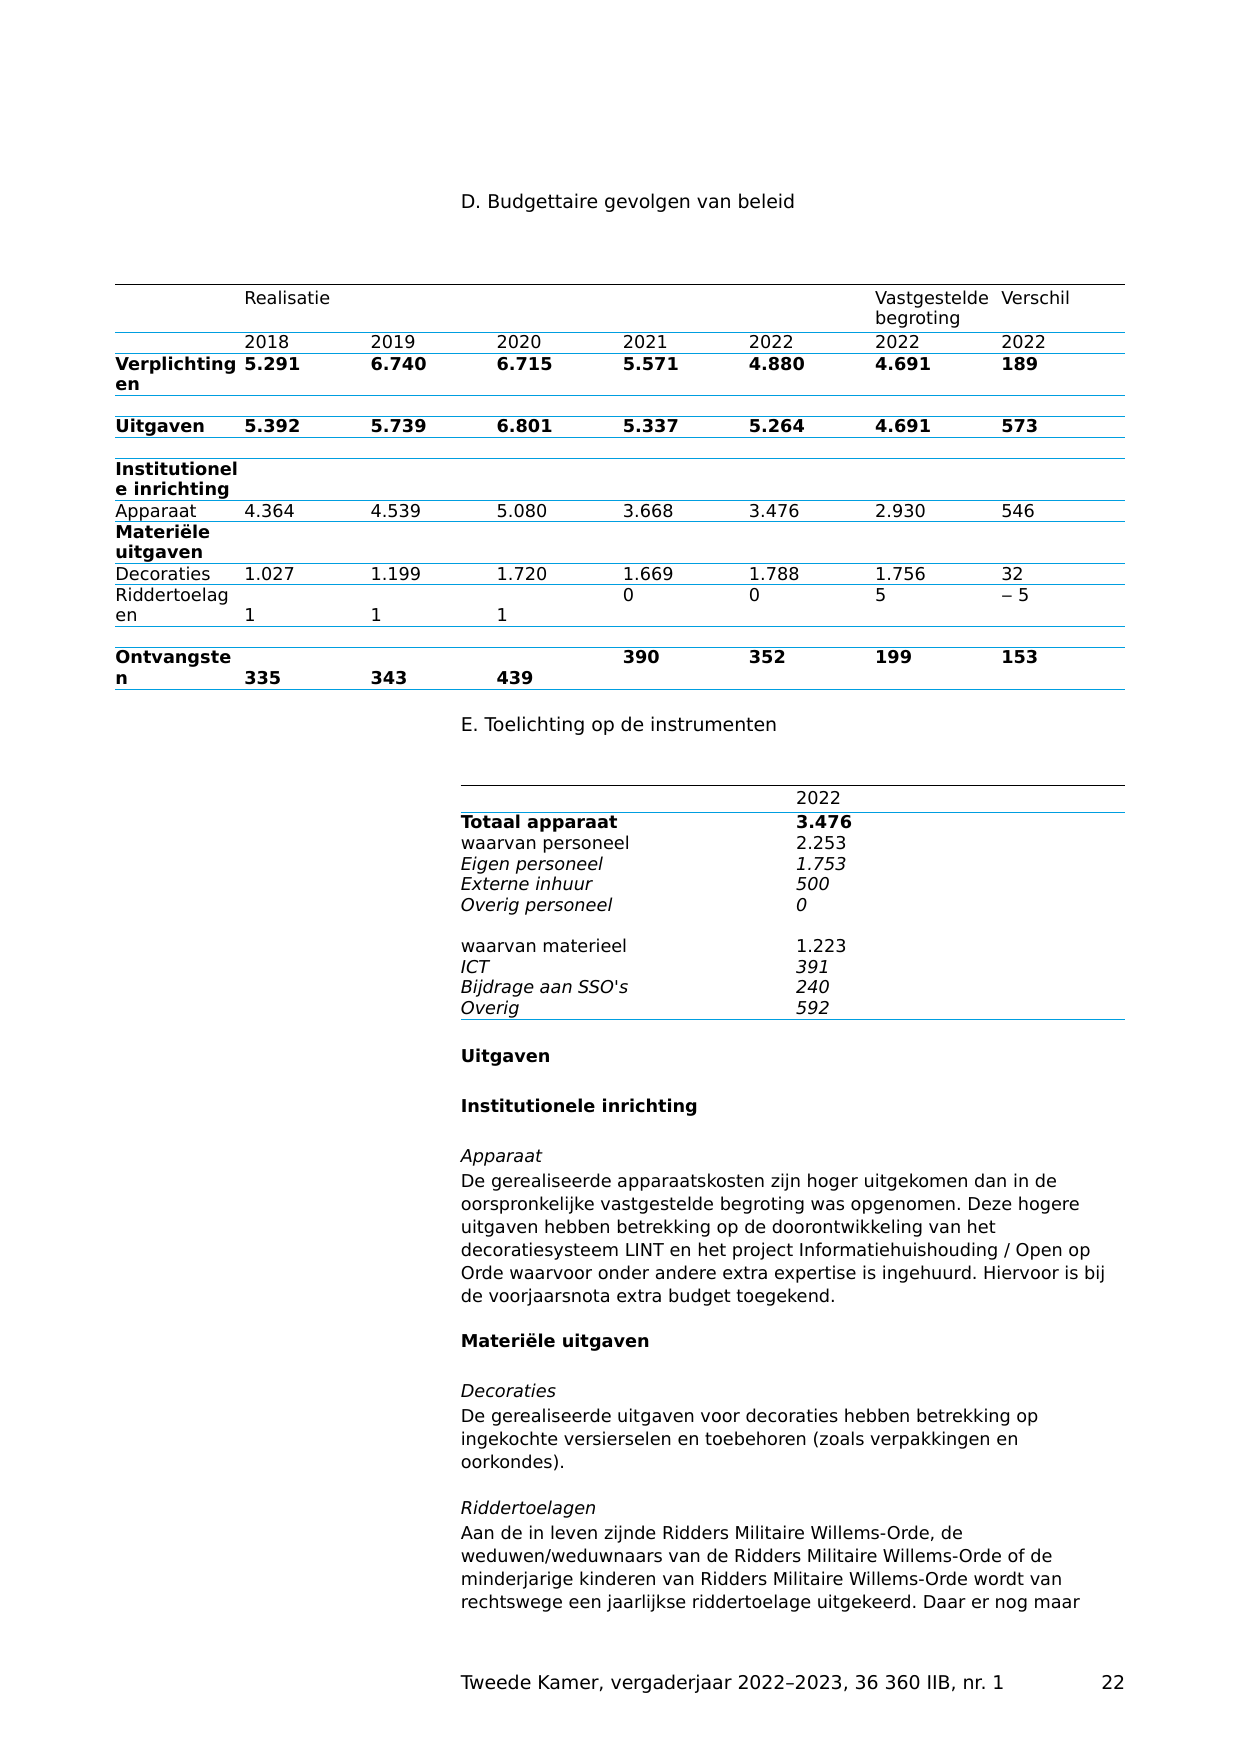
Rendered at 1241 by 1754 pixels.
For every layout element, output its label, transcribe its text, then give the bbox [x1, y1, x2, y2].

table_cell 3.668 [620, 501, 746, 521]
table_cell 6.740 [368, 354, 493, 395]
text Riddertoelagen [461, 1496, 1125, 1519]
table_cell 5.739 [368, 417, 493, 437]
table_cell [494, 522, 620, 563]
table_cell Riddertoelagen [115, 585, 241, 626]
table_cell 1 [368, 585, 493, 626]
table_cell 390 [620, 648, 746, 689]
table_cell [494, 438, 620, 458]
table_cell [998, 438, 1125, 458]
table_cell [115, 627, 241, 647]
table_cell [115, 333, 241, 353]
table_cell [872, 396, 998, 416]
text Apparaat [461, 1144, 1125, 1167]
table_cell 573 [998, 417, 1125, 437]
table_cell 2.930 [872, 501, 998, 521]
table_cell 5.337 [620, 417, 746, 437]
table_cell [368, 459, 493, 500]
table_cell [241, 627, 367, 647]
table_cell Overig [461, 998, 793, 1019]
table_cell 500 [793, 874, 1125, 895]
table_cell 2018 [241, 333, 367, 353]
table_cell 2022 [998, 333, 1125, 353]
table_cell [115, 285, 241, 332]
table_cell 2020 [494, 333, 620, 353]
table_cell 4.691 [872, 354, 998, 395]
table_cell 240 [793, 978, 1125, 998]
table_cell [494, 396, 620, 416]
table_cell [746, 396, 872, 416]
table_cell [241, 522, 367, 563]
table_cell 153 [998, 648, 1125, 689]
text De gerealiseerde apparaatskosten zijn hoger uitgekomen dan in de oorspronkelijke vastgestelde begroting was opgenomen. Deze hogere uitgaven hebben betrekking op de doorontwikkeling van het decoratiesysteem LINT en het project Informatiehuishouding / Open op Orde waarvoor onder andere extra expertise is ingehuurd. Hiervoor is bij de voorjaarsnota extra budget toegekend. [461, 1169, 1125, 1307]
table_cell [793, 916, 1125, 936]
title D. Budgettaire gevolgen van beleid [461, 191, 1125, 213]
table_cell [746, 627, 872, 647]
table_cell 592 [793, 998, 1125, 1019]
table_cell 5 [872, 585, 998, 626]
table_cell [461, 786, 793, 812]
table_cell 1.720 [494, 564, 620, 584]
table_cell [241, 396, 367, 416]
table_cell Realisatie [241, 285, 872, 332]
table_cell Externe inhuur [461, 874, 793, 895]
table_cell 6.801 [494, 417, 620, 437]
table_cell 4.691 [872, 417, 998, 437]
table_cell [872, 459, 998, 500]
table_cell 391 [793, 957, 1125, 977]
table_cell waarvan personeel [461, 833, 793, 854]
table_cell [746, 438, 872, 458]
table_cell 335 [241, 648, 367, 689]
table_cell 3.476 [793, 813, 1125, 833]
table_cell 199 [872, 648, 998, 689]
table_cell 3.476 [746, 501, 872, 521]
table_cell Verplichtingen [115, 354, 241, 395]
table_cell 4.880 [746, 354, 872, 395]
table_cell [368, 396, 493, 416]
table_cell 1.223 [793, 936, 1125, 957]
table_cell Totaal apparaat [461, 813, 793, 833]
table_cell 189 [998, 354, 1125, 395]
table_cell [241, 459, 367, 500]
table_cell Bijdrage aan SSO's [461, 978, 793, 998]
table_cell 1.753 [793, 854, 1125, 874]
table_cell 546 [998, 501, 1125, 521]
table_cell Decoraties [115, 564, 241, 584]
table_cell Vastgestelde begroting [872, 285, 998, 332]
table_cell [872, 438, 998, 458]
table_cell [872, 627, 998, 647]
table_cell 5.392 [241, 417, 367, 437]
table_cell 2021 [620, 333, 746, 353]
table_cell [998, 459, 1125, 500]
table_cell waarvan materieel [461, 936, 793, 957]
table_cell [998, 396, 1125, 416]
table_cell 1.788 [746, 564, 872, 584]
table_header Tabel 13 Budgettaire gevolgen van beleidsartikel 4. Kanselarij der Nederlandse Orden (bedragen x € 1.000) [115, 236, 1125, 284]
table_cell [998, 627, 1125, 647]
table_cell Institutionele inrichting [115, 459, 241, 500]
text De gerealiseerde uitgaven voor decoraties hebben betrekking op ingekochte versierselen en toebehoren (zoals verpakkingen en oorkondes). [461, 1404, 1125, 1473]
table_cell 5.264 [746, 417, 872, 437]
table_cell 343 [368, 648, 493, 689]
text Materiële uitgaven [461, 1329, 1125, 1352]
table_cell ‒ 5 [998, 585, 1125, 626]
table_cell 352 [746, 648, 872, 689]
table_cell 439 [494, 648, 620, 689]
text Aan de in leven zijnde Ridders Militaire Willems-Orde, de weduwen/weduwnaars van de Ridders Militaire Willems-Orde of de minderjarige kinderen van Ridders Militaire Willems-Orde wordt van rechtswege een jaarlijkse riddertoelage uitgekeerd. Daar er nog maar [461, 1521, 1125, 1613]
table_cell [746, 459, 872, 500]
table_cell [998, 522, 1125, 563]
table_cell 0 [793, 895, 1125, 916]
table_cell 2019 [368, 333, 493, 353]
table_cell [461, 916, 793, 936]
table_cell [368, 438, 493, 458]
table_cell Overig personeel [461, 895, 793, 916]
table_cell [620, 627, 746, 647]
table_cell [494, 627, 620, 647]
table_cell 32 [998, 564, 1125, 584]
table_cell 6.715 [494, 354, 620, 395]
table_cell [494, 459, 620, 500]
table_cell 1.199 [368, 564, 493, 584]
table_cell Apparaat [115, 501, 241, 521]
table_cell [620, 459, 746, 500]
table_cell [620, 396, 746, 416]
table_cell [115, 438, 241, 458]
text Uitgaven [461, 1044, 1125, 1067]
table_cell 2022 [746, 333, 872, 353]
table_cell [620, 522, 746, 563]
table_cell Uitgaven [115, 417, 241, 437]
table_cell [115, 396, 241, 416]
table_header Tabel 14 Specificatie apparaatsuitgaven (bedragen x € 1.000) [461, 760, 1125, 785]
table_cell 5.080 [494, 501, 620, 521]
table_cell 5.571 [620, 354, 746, 395]
table_cell 2.253 [793, 833, 1125, 854]
table_cell 4.539 [368, 501, 493, 521]
table_cell [746, 522, 872, 563]
title E. Toelichting op de instrumenten [461, 714, 1125, 736]
table_cell 1 [241, 585, 367, 626]
text Decoraties [461, 1379, 1125, 1402]
table_cell [241, 438, 367, 458]
table_cell 5.291 [241, 354, 367, 395]
table_cell 2022 [793, 786, 1125, 812]
table_cell [368, 522, 493, 563]
table_cell 1.027 [241, 564, 367, 584]
table_cell 1.756 [872, 564, 998, 584]
table_cell 0 [746, 585, 872, 626]
table_cell 2022 [872, 333, 998, 353]
table_cell 1 [494, 585, 620, 626]
table_cell Eigen personeel [461, 854, 793, 874]
table_cell [368, 627, 493, 647]
table_cell 0 [620, 585, 746, 626]
table_cell ICT [461, 957, 793, 977]
table_cell [620, 438, 746, 458]
table_cell Verschil [998, 285, 1125, 332]
table_cell Materiële uitgaven [115, 522, 241, 563]
table_cell 4.364 [241, 501, 367, 521]
text Institutionele inrichting [461, 1094, 1125, 1117]
table_cell [872, 522, 998, 563]
table_cell 1.669 [620, 564, 746, 584]
table_cell Ontvangsten [115, 648, 241, 689]
